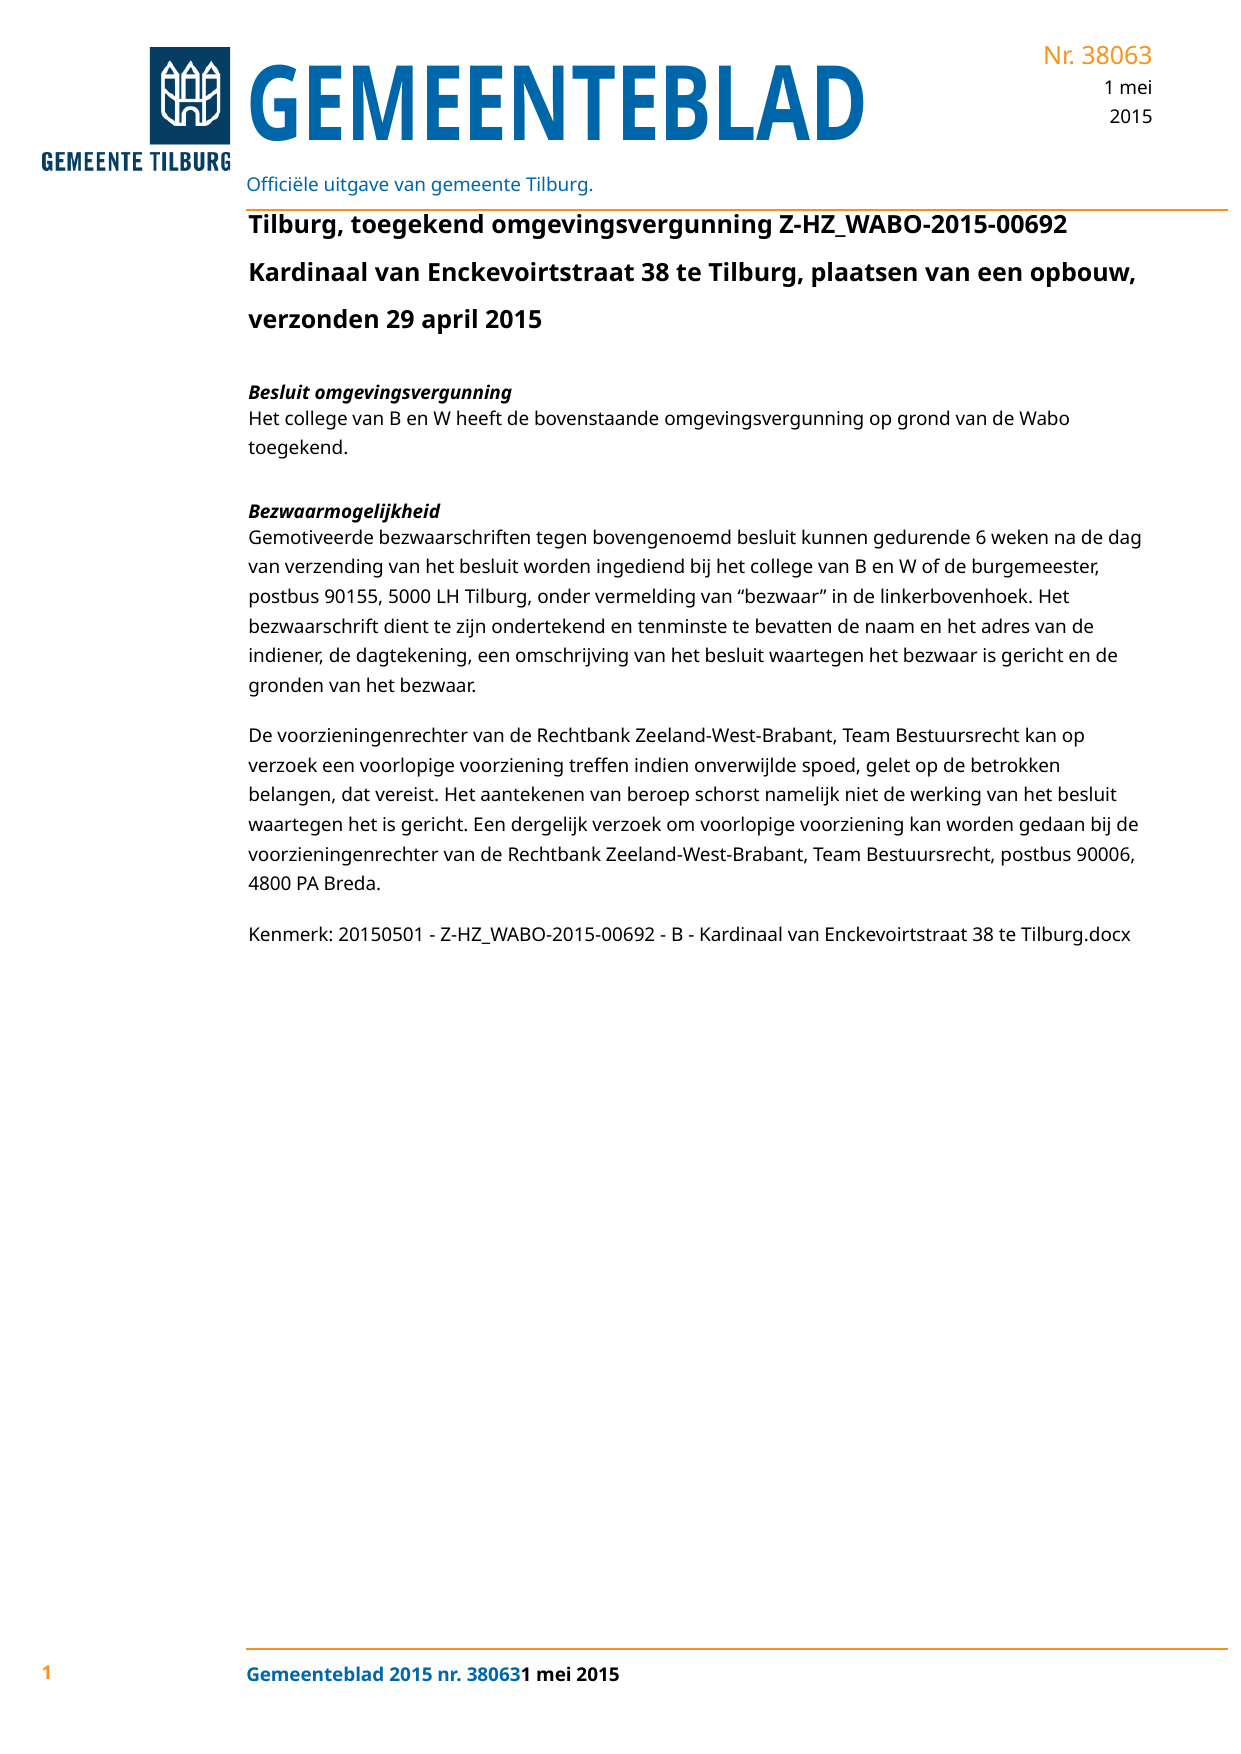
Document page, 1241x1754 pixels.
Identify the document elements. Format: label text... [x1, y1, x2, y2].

text Het college van B en W heeft de bovenstaande omgevingsvergunning op grond van de Wabo toegekend. [248, 405, 1152, 460]
text Kenmerk: 20150501 - Z-HZ_WABO-2015-00692 - B - Kardinaal van Enckevoirtstraat 38 te Tilburg.docx [248, 921, 1152, 946]
text De voorzieningenrechter van de Rechtbank Zeeland-West-Brabant, Team Bestuursrecht kan op verzoek een voorlopige voorziening treffen indien onverwijlde spoed, gelet op de betrokken belangen, dat vereist. Het aantekenen van beroep schorst namelijk niet de werking van het besluit waartegen het is gericht. Een dergelijk verzoek om voorlopige voorziening kan worden gedaan bij de voorzieningenrechter van de Rechtbank Zeeland-West-Brabant, Team Bestuursrecht, postbus 90006, 4800 PA Breda. [248, 722, 1152, 896]
text Bezwaarmogelijkheid [248, 498, 1152, 524]
text Tilburg, toegekend omgevingsvergunning Z-HZ_WABO-2015-00692 Kardinaal van Enckevoirtstraat 38 te Tilburg, plaatsen van een opbouw, verzonden 29 april 2015 [248, 211, 1152, 336]
picture [41, 47, 231, 172]
text Gemotiveerde bezwaarschriften tegen bovengenoemd besluit kunnen gedurende 6 weken na de dag van verzending van het besluit worden ingediend bij het college van B en W of de burgemeester, postbus 90155, 5000 LH Tilburg, onder vermelding van “bezwaar” in de linkerbovenhoek. Het bezwaarschrift dient te zijn ondertekend en tenminste te bevatten de naam en het adres van de indiener, de dagtekening, een omschrijving van het besluit waartegen het bezwaar is gericht en de gronden van het bezwaar. [248, 524, 1152, 698]
text Besluit omgevingsvergunning [248, 379, 1152, 405]
